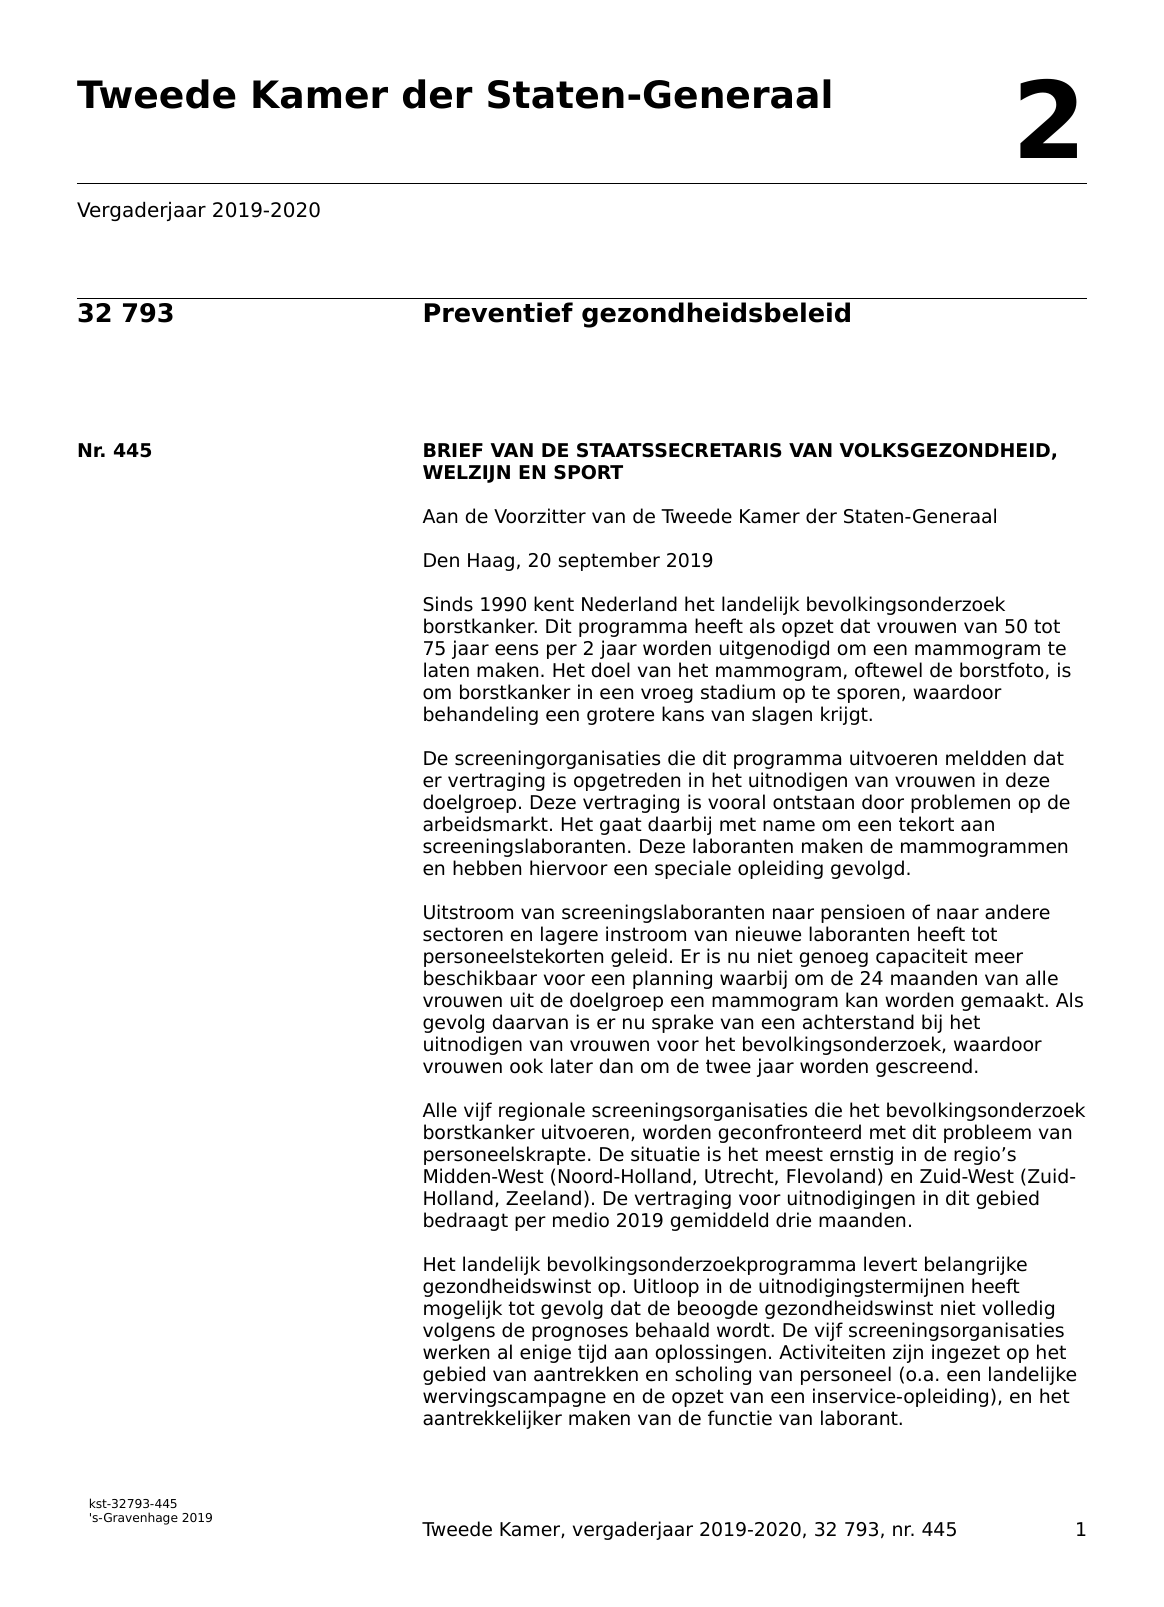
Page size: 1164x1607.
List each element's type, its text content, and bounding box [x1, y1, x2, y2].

text Aan de Voorzitter van de Tweede Kamer der Staten-Generaal [422, 506, 1087, 528]
text Uitstroom van screeningslaboranten naar pensioen of naar andere sectoren en lagere instroom van nieuwe laboranten heeft tot personeelstekorten geleid. Er is nu niet genoeg capaciteit meer beschikbaar voor een planning waarbij om de 24 maanden van alle vrouwen uit de doelgroep een mammogram kan worden gemaakt. Als gevolg daarvan is er nu sprake van een achterstand bij het uitnodigen van vrouwen voor het bevolkingsonderzoek, waardoor vrouwen ook later dan om de twee jaar worden gescreend. [422, 902, 1087, 1078]
text Den Haag, 20 september 2019 [422, 550, 1087, 572]
text 's-Gravenhage 2019 [88, 1511, 323, 1525]
text Het landelijk bevolkingsonderzoekprogramma levert belangrijke gezondheidswinst op. Uitloop in de uitnodigingstermijnen heeft mogelijk tot gevolg dat de beoogde gezondheidswinst niet volledig volgens de prognoses behaald wordt. De vijf screeningsorganisaties werken al enige tijd aan oplossingen. Activiteiten zijn ingezet op het gebied van aantrekken en scholing van personeel (o.a. een landelijke wervingscampagne en de opzet van een inservice-opleiding), en het aantrekkelijker maken van de functie van laborant. [422, 1254, 1087, 1430]
text Sinds 1990 kent Nederland het landelijk bevolkingsonderzoek borstkanker. Dit programma heeft als opzet dat vrouwen van 50 tot 75 jaar eens per 2 jaar worden uitgenodigd om een mammogram te laten maken. Het doel van het mammogram, oftewel de borstfoto, is om borstkanker in een vroeg stadium op te sporen, waardoor behandeling een grotere kans van slagen krijgt. [422, 594, 1087, 726]
text kst-32793-445 [88, 1497, 323, 1511]
subtitle Nr. 445 BRIEF VAN DE STAATSSECRETARIS VAN VOLKSGEZONDHEID, WELZIJN EN SPORT [77, 440, 1087, 484]
table_cell Vergaderjaar 2019-2020 [77, 184, 1087, 298]
subtitle 32 793 Preventief gezondheidsbeleid [77, 299, 1087, 329]
text Alle vijf regionale screeningsorganisaties die het bevolkingsonderzoek borstkanker uitvoeren, worden geconfronteerd met dit probleem van personeelskrapte. De situatie is het meest ernstig in de regio’s Midden-West (Noord-Holland, Utrecht, Flevoland) en Zuid-West (Zuid-Holland, Zeeland). De vertraging voor uitnodigingen in dit gebied bedraagt per medio 2019 gemiddeld drie maanden. [422, 1100, 1087, 1232]
table_header Tweede Kamer der Staten-Generaal [77, 59, 886, 183]
text De screeningorganisaties die dit programma uitvoeren meldden dat er vertraging is opgetreden in het uitnodigen van vrouwen in deze doelgroep. Deze vertraging is vooral ontstaan door problemen op de arbeidsmarkt. Het gaat daarbij met name om een tekort aan screeningslaboranten. Deze laboranten maken de mammogrammen en hebben hiervoor een speciale opleiding gevolgd. [422, 748, 1087, 880]
table_header 2 [886, 59, 1087, 183]
